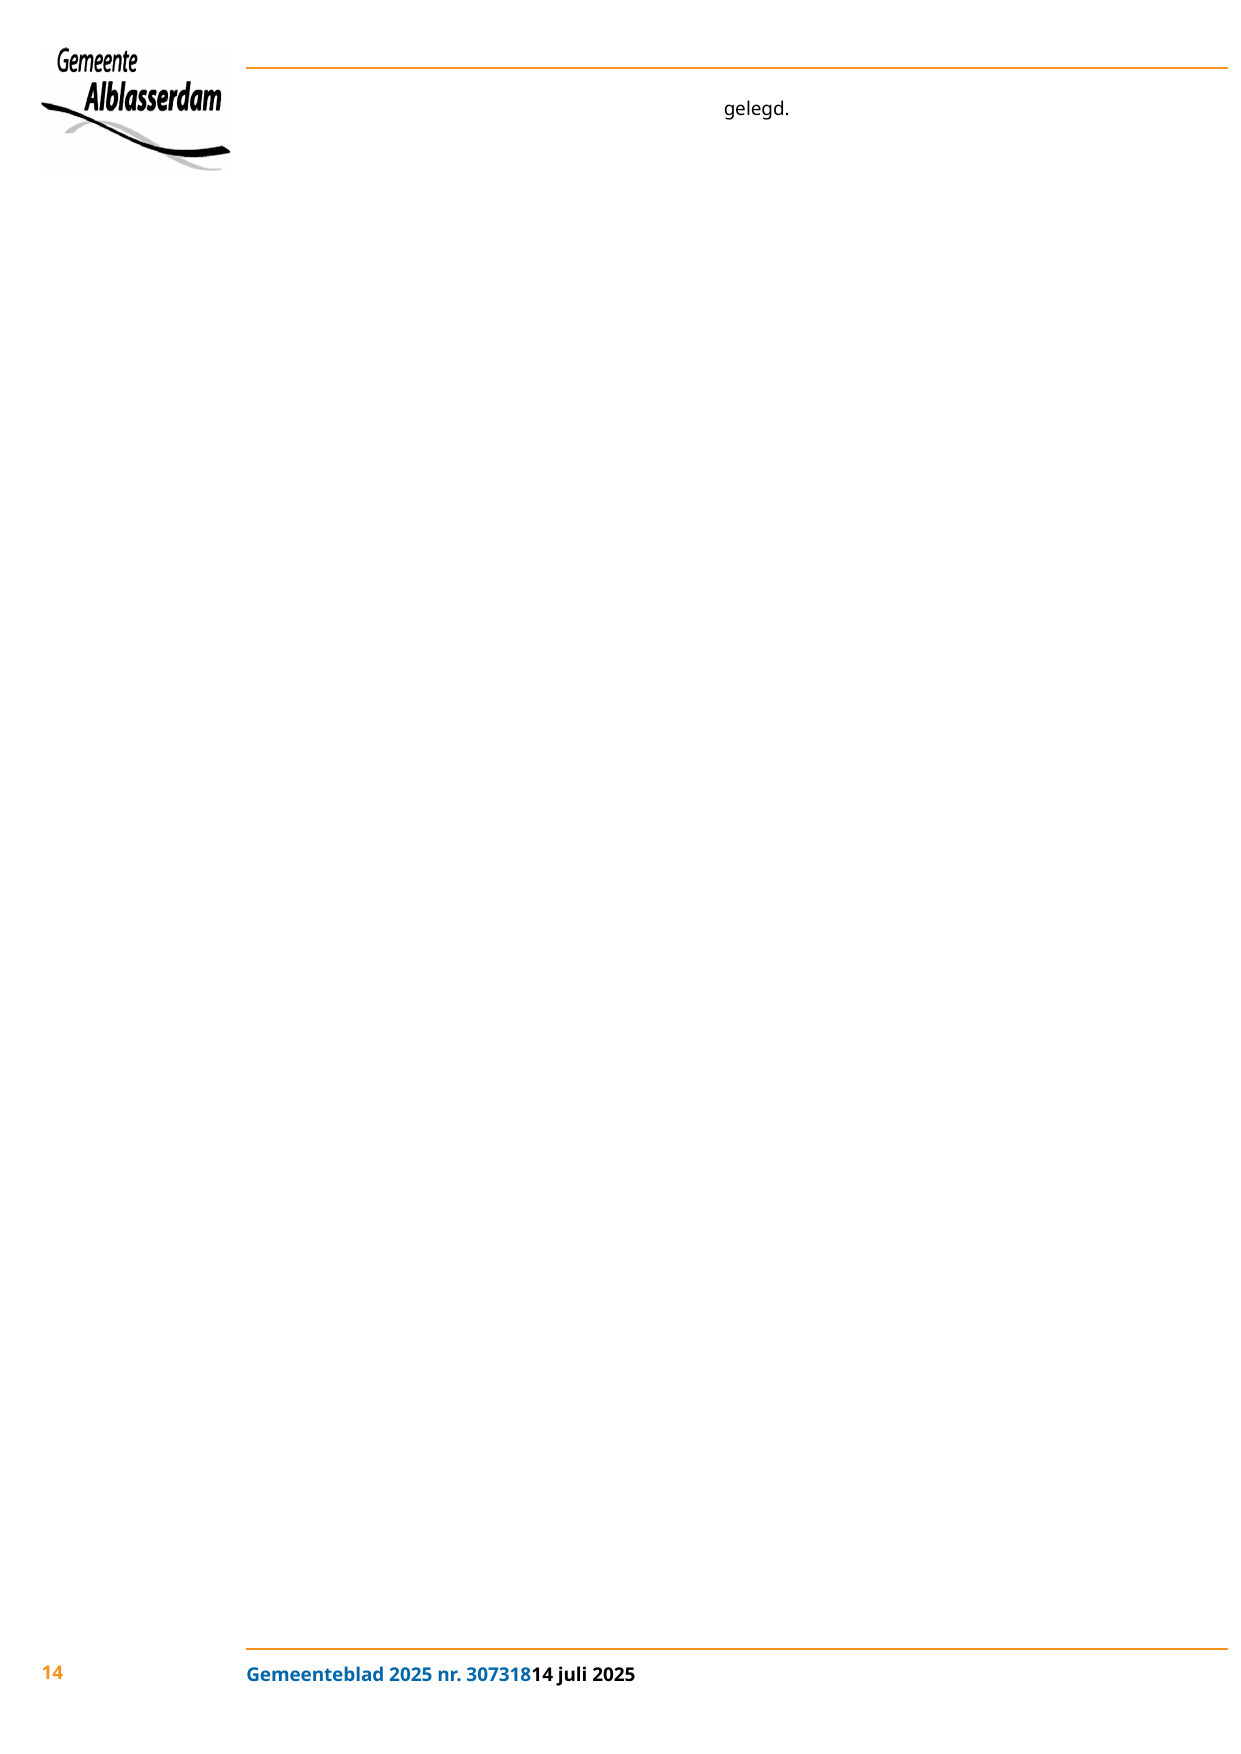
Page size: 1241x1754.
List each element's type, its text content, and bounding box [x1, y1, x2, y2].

table_cell [567, 95, 723, 121]
table_cell gelegd. [724, 95, 1152, 121]
table_cell [248, 95, 567, 121]
picture [41, 47, 231, 172]
